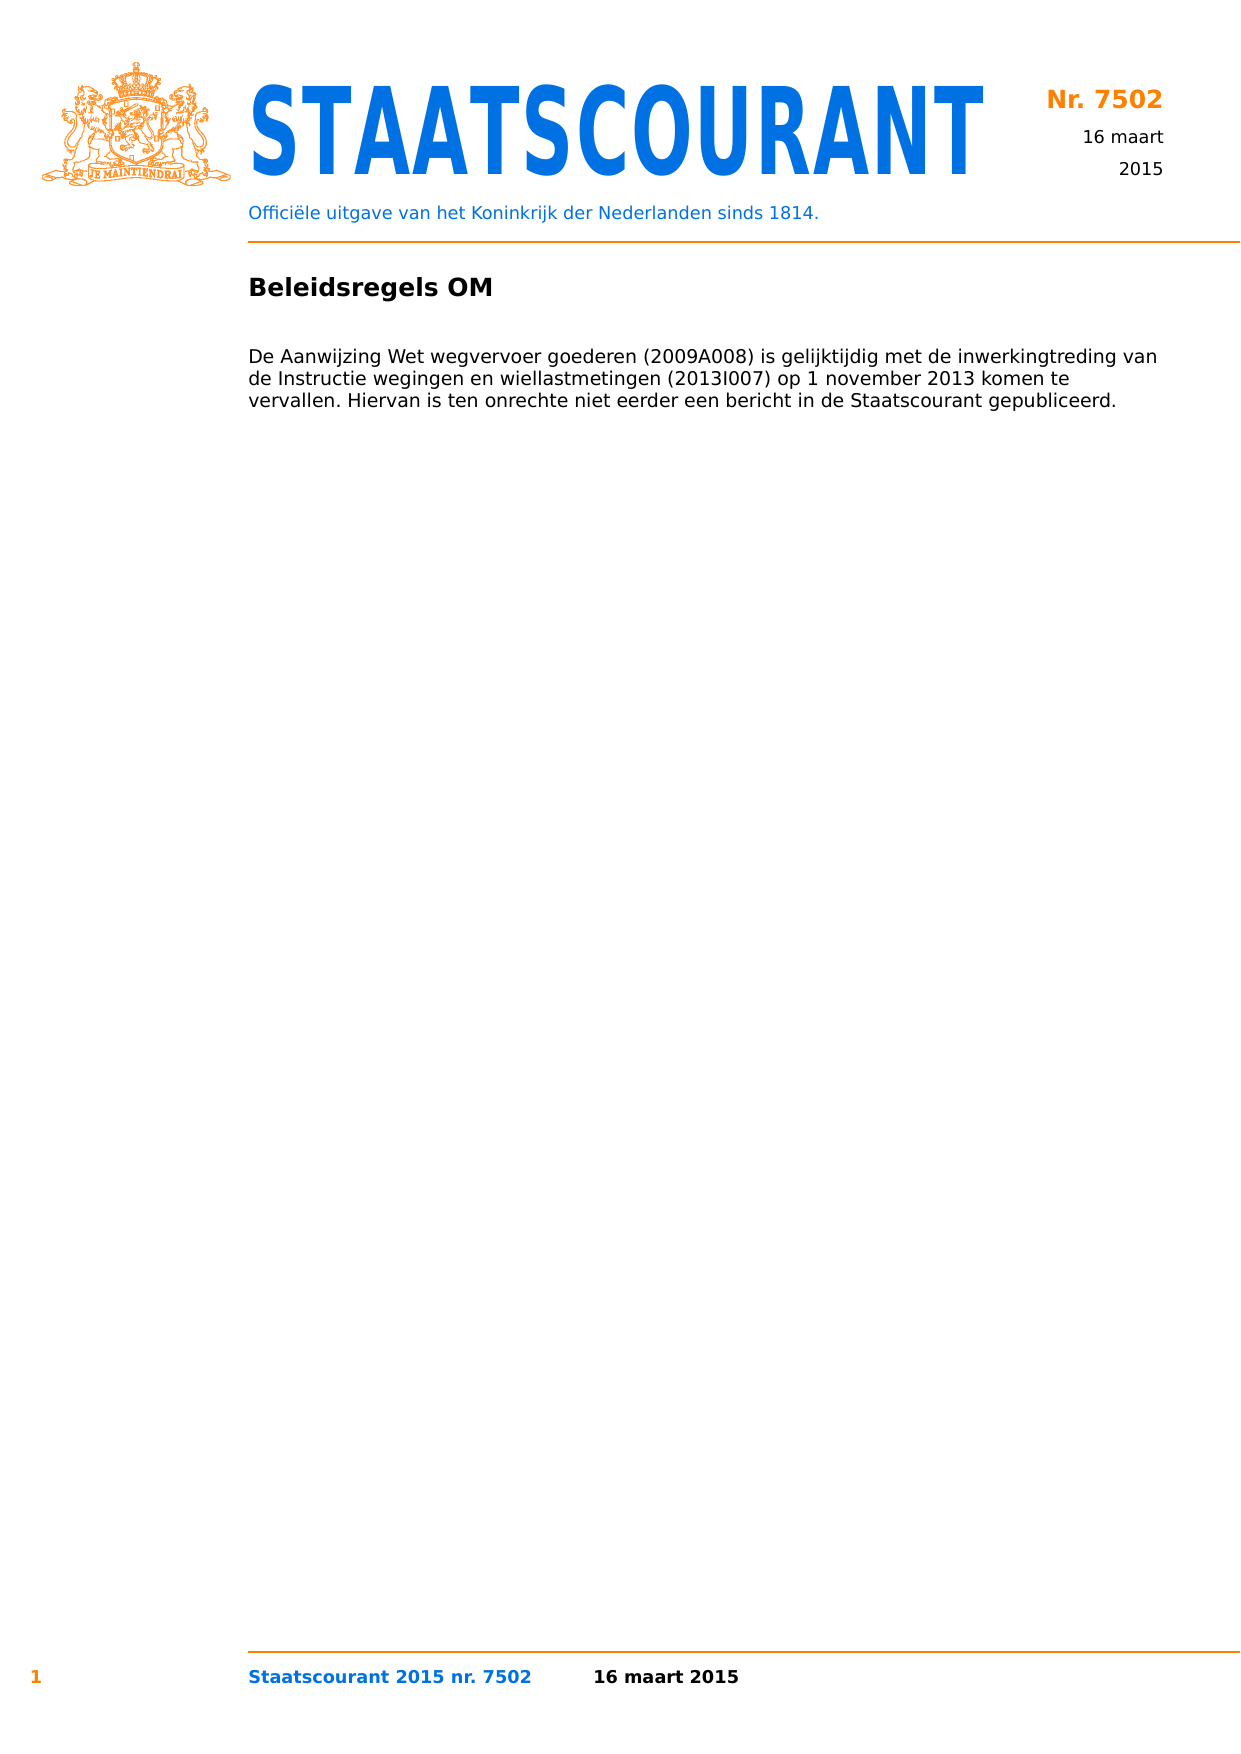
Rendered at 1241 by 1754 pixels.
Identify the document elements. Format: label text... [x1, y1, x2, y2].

table_cell Officiële uitgave van het Koninkrijk der Nederlanden sinds 1814. [248, 203, 1240, 241]
table_header Nr. 7502 [998, 62, 1240, 121]
table_cell 16 maart [998, 121, 1240, 153]
table_cell 2015 [998, 153, 1240, 203]
table_header STAATSCOURANT [248, 62, 998, 203]
subtitle Beleidsregels OM [248, 273, 1163, 302]
text De Aanwijzing Wet wegvervoer goederen (2009A008) is gelijktijdig met de inwerkingtreding van de Instructie wegingen en wiellastmetingen (2013I007) op 1 november 2013 komen te vervallen. Hiervan is ten onrechte niet eerder een bericht in de Staatscourant gepubliceerd. [248, 346, 1163, 412]
table_header [25, 62, 248, 241]
picture [41, 62, 231, 186]
